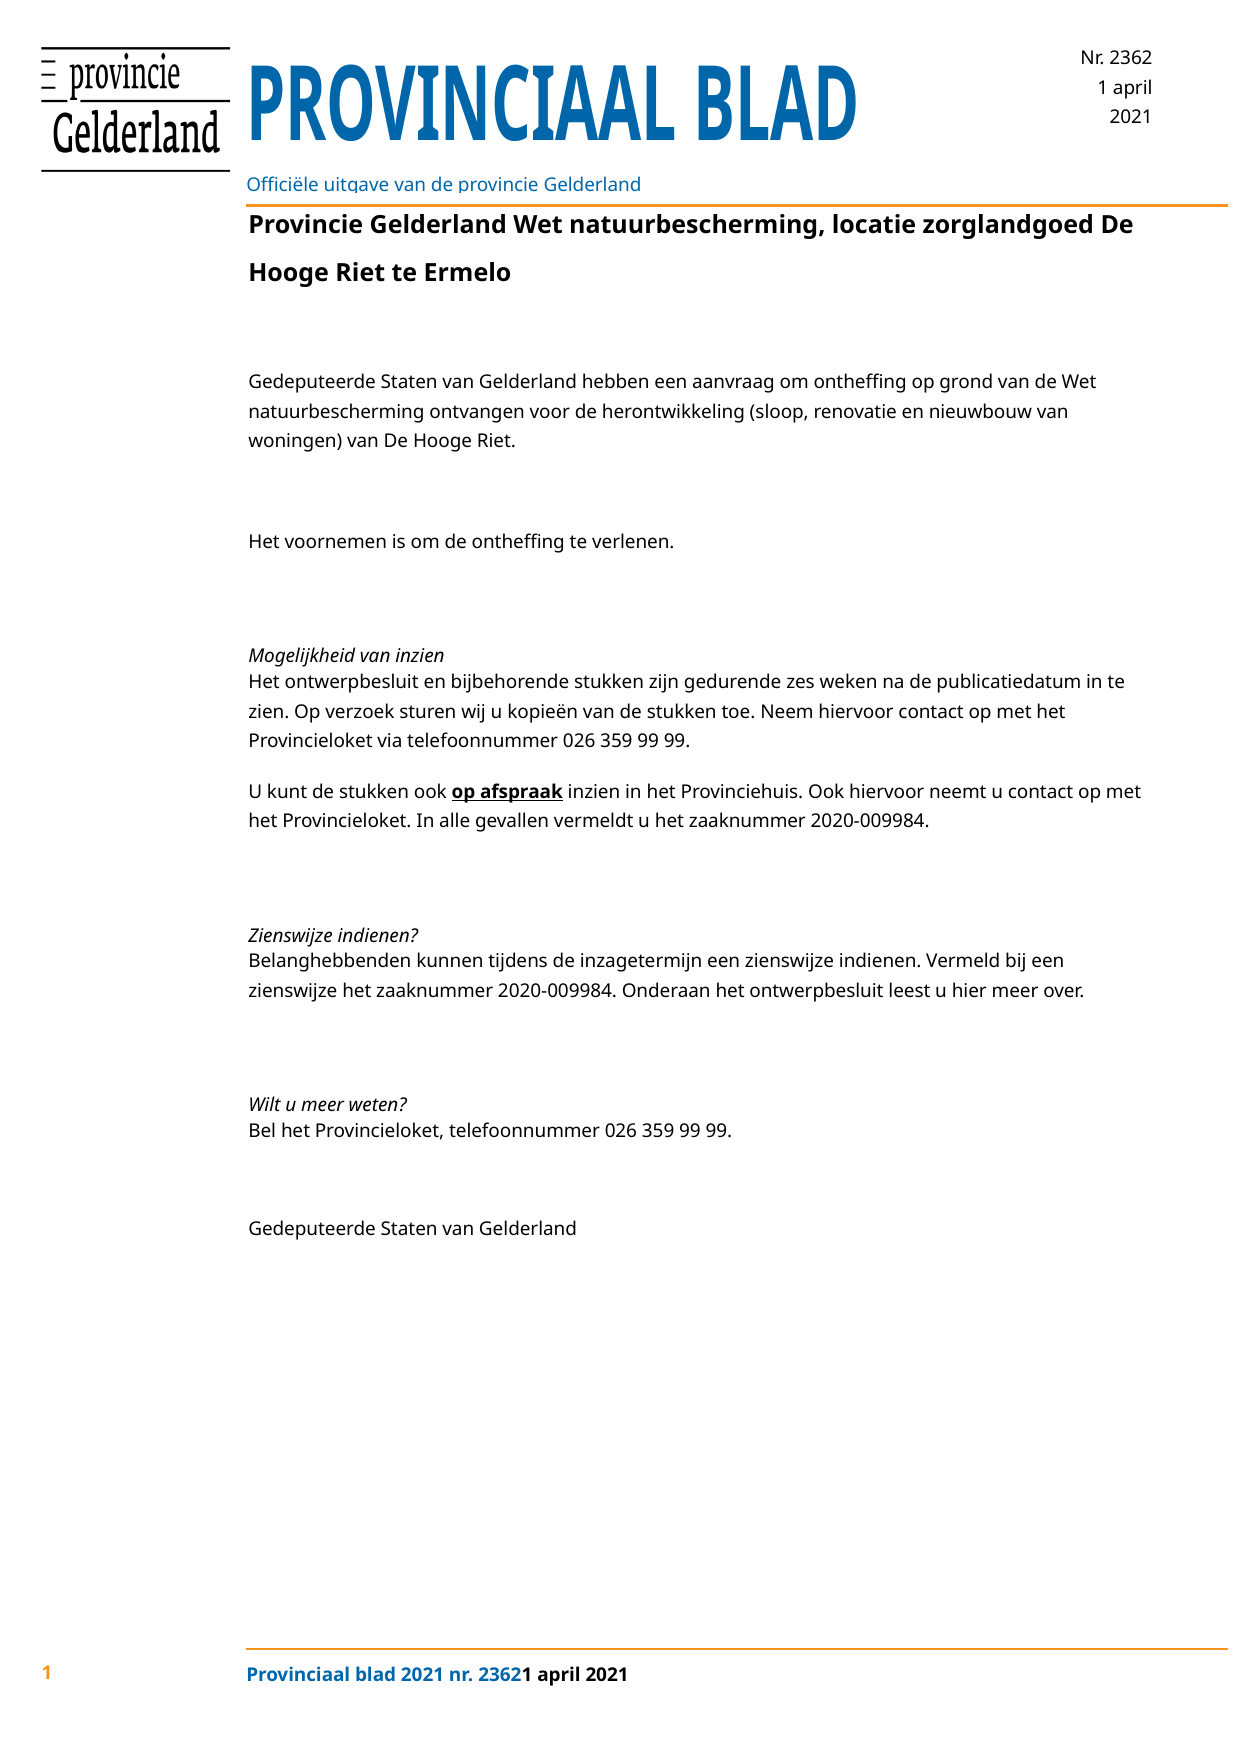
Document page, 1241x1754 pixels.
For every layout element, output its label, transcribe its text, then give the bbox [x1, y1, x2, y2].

text Gedeputeerde Staten van Gelderland [248, 1216, 1152, 1241]
text Wilt u meer weten? [248, 1092, 1152, 1117]
text Provincie Gelderland Wet natuurbescherming, locatie zorglandgoed De Hooge Riet te Ermelo [248, 207, 1152, 288]
text Gedeputeerde Staten van Gelderland hebben een aanvraag om ontheffing op grond van de Wet natuurbescherming ontvangen voor de herontwikkeling (sloop, renovatie en nieuwbouw van woningen) van De Hooge Riet. [248, 368, 1152, 453]
text Belanghebbenden kunnen tijdens de inzagetermijn een zienswijze indienen. Vermeld bij een zienswijze het zaaknummer 2020-009984. Onderaan het ontwerpbesluit leest u hier meer over. [248, 948, 1152, 1003]
picture [41, 47, 231, 172]
text U kunt de stukken ook op afspraak inzien in het Provinciehuis. Ook hiervoor neemt u contact op met het Provincieloket. In alle gevallen vermeldt u het zaaknummer 2020-009984. [248, 778, 1152, 833]
text Het ontwerpbesluit en bijbehorende stukken zijn gedurende zes weken na de publicatiedatum in te zien. Op verzoek sturen wij u kopieën van de stukken toe. Neem hiervoor contact op met het Provincieloket via telefoonnummer 026 359 99 99. [248, 668, 1152, 753]
text Het voornemen is om de ontheffing te verlenen. [248, 528, 1152, 554]
text Mogelijkheid van inzien [248, 643, 1152, 668]
text Zienswijze indienen? [248, 922, 1152, 948]
text Bel het Provincieloket, telefoonnummer 026 359 99 99. [248, 1117, 1152, 1143]
